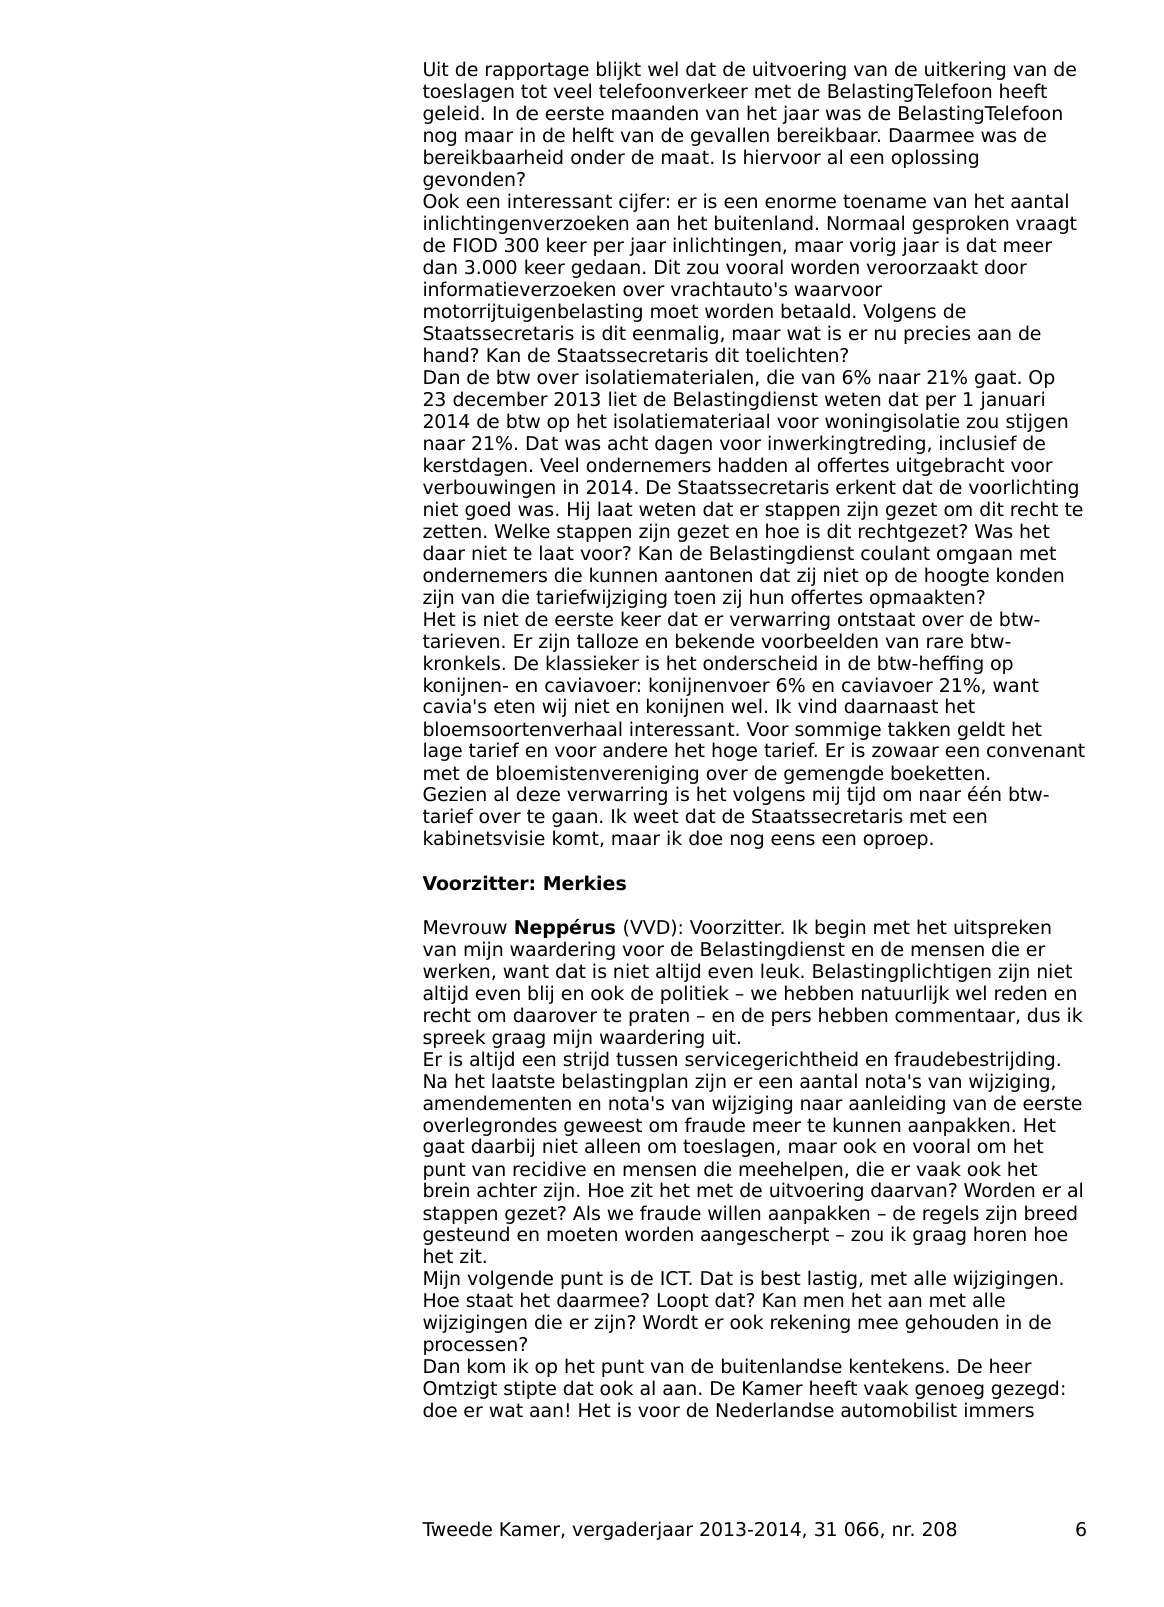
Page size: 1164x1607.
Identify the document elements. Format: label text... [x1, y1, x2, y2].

text Dan kom ik op het punt van de buitenlandse kentekens. De heer Omtzigt stipte dat ook al aan. De Kamer heeft vaak genoeg gezegd: doe er wat aan! Het is voor de Nederlandse automobilist immers [422, 1356, 1087, 1422]
text Gezien al deze verwarring is het volgens mij tijd om naar één btw-tarief over te gaan. Ik weet dat de Staatssecretaris met een kabinetsvisie komt, maar ik doe nog eens een oproep. [422, 784, 1087, 850]
text Ook een interessant cijfer: er is een enorme toename van het aantal inlichtingenverzoeken aan het buitenland. Normaal gesproken vraagt de FIOD 300 keer per jaar inlichtingen, maar vorig jaar is dat meer dan 3.000 keer gedaan. Dit zou vooral worden veroorzaakt door informatieverzoeken over vrachtauto's waarvoor motorrijtuigenbelasting moet worden betaald. Volgens de Staatssecretaris is dit eenmalig, maar wat is er nu precies aan de hand? Kan de Staatssecretaris dit toelichten? [422, 191, 1087, 367]
text Dan de btw over isolatiematerialen, die van 6% naar 21% gaat. Op 23 december 2013 liet de Belastingdienst weten dat per 1 januari 2014 de btw op het isolatiemateriaal voor woningisolatie zou stijgen naar 21%. Dat was acht dagen voor inwerkingtreding, inclusief de kerstdagen. Veel ondernemers hadden al offertes uitgebracht voor verbouwingen in 2014. De Staatssecretaris erkent dat de voorlichting niet goed was. Hij laat weten dat er stappen zijn gezet om dit recht te zetten. Welke stappen zijn gezet en hoe is dit rechtgezet? Was het daar niet te laat voor? Kan de Belastingdienst coulant omgaan met ondernemers die kunnen aantonen dat zij niet op de hoogte konden zijn van die tariefwijziging toen zij hun offertes opmaakten? [422, 367, 1087, 608]
text Uit de rapportage blijkt wel dat de uitvoering van de uitkering van de toeslagen tot veel telefoonverkeer met de BelastingTelefoon heeft geleid. In de eerste maanden van het jaar was de BelastingTelefoon nog maar in de helft van de gevallen bereikbaar. Daarmee was de bereikbaarheid onder de maat. Is hiervoor al een oplossing gevonden? [422, 59, 1087, 191]
text Er is altijd een strijd tussen servicegerichtheid en fraudebestrijding. Na het laatste belastingplan zijn er een aantal nota's van wijziging, amendementen en nota's van wijziging naar aanleiding van de eerste overlegrondes geweest om fraude meer te kunnen aanpakken. Het gaat daarbij niet alleen om toeslagen, maar ook en vooral om het punt van recidive en mensen die meehelpen, die er vaak ook het brein achter zijn. Hoe zit het met de uitvoering daarvan? Worden er al stappen gezet? Als we fraude willen aanpakken – de regels zijn breed gesteund en moeten worden aangescherpt – zou ik graag horen hoe het zit. [422, 1048, 1087, 1268]
text Mevrouw Neppérus (VVD): Voorzitter. Ik begin met het uitspreken van mijn waardering voor de Belastingdienst en de mensen die er werken, want dat is niet altijd even leuk. Belastingplichtigen zijn niet altijd even blij en ook de politiek – we hebben natuurlijk wel reden en recht om daarover te praten – en de pers hebben commentaar, dus ik spreek graag mijn waardering uit. [422, 917, 1087, 1048]
text Mijn volgende punt is de ICT. Dat is best lastig, met alle wijzigingen. Hoe staat het daarmee? Loopt dat? Kan men het aan met alle wijzigingen die er zijn? Wordt er ook rekening mee gehouden in de processen? [422, 1268, 1087, 1356]
text Het is niet de eerste keer dat er verwarring ontstaat over de btw-tarieven. Er zijn talloze en bekende voorbeelden van rare btw-kronkels. De klassieker is het onderscheid in de btw-heffing op konijnen- en caviavoer: konijnenvoer 6% en caviavoer 21%, want cavia's eten wij niet en konijnen wel. Ik vind daarnaast het bloemsoortenverhaal interessant. Voor sommige takken geldt het lage tarief en voor andere het hoge tarief. Er is zowaar een convenant met de bloemistenvereniging over de gemengde boeketten. [422, 608, 1087, 784]
subtitle Voorzitter: Merkies [422, 872, 1087, 894]
